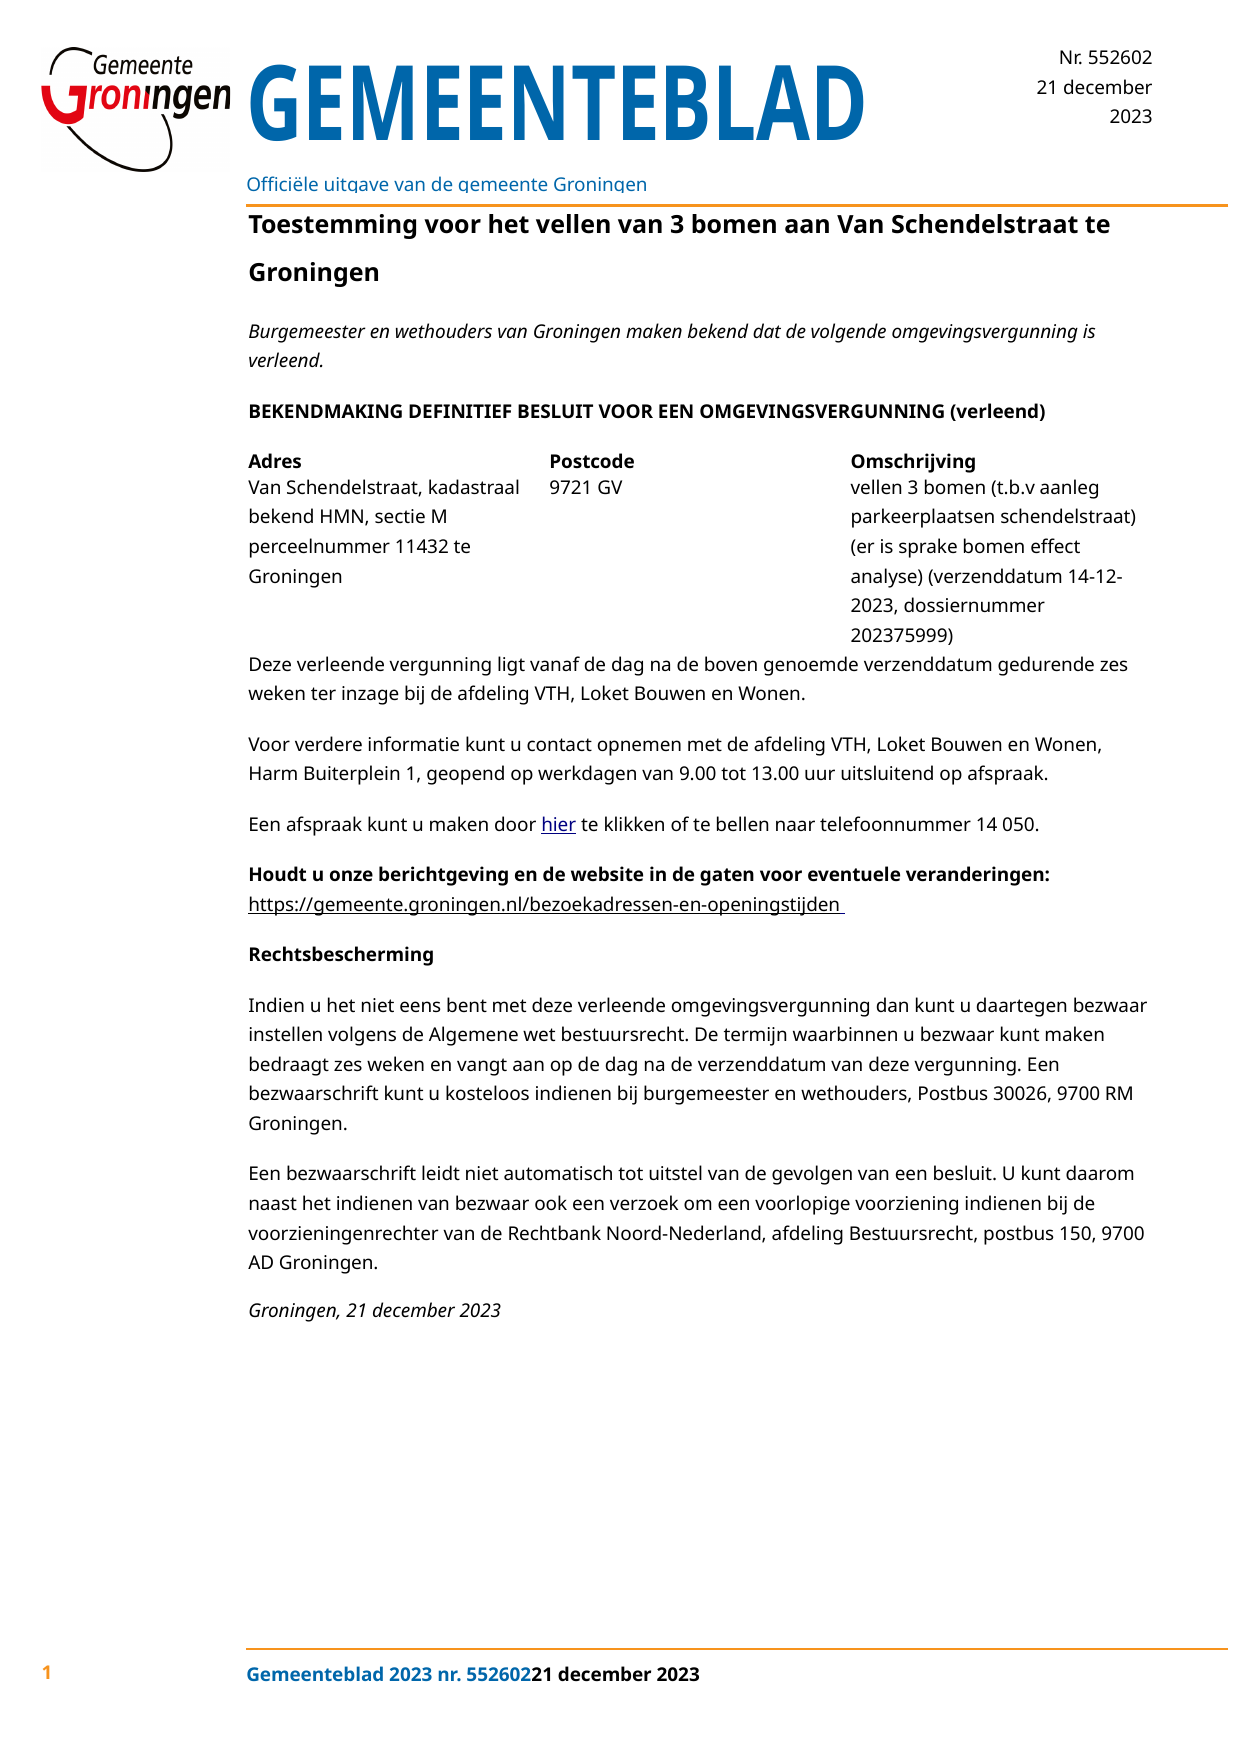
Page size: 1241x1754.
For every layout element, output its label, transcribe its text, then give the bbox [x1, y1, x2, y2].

text Burgemeester en wethouders van Groningen maken bekend dat de volgende omgevingsvergunning is verleend. [248, 318, 1152, 373]
text Groningen, 21 december 2023 [248, 1297, 1152, 1323]
text Houdt u onze berichtgeving en de website in de gaten voor eventuele veranderingen: https://gemeente.groningen.nl/bezoekadressen-en-openingstijden [248, 861, 1152, 917]
text Toestemming voor het vellen van 3 bomen aan Van Schendelstraat te Groningen [248, 207, 1152, 288]
table_header Postcode [549, 449, 850, 474]
table_cell Van Schendelstraat, kadastraal bekend HMN, sectie M perceelnummer 11432 te Groningen [248, 474, 549, 648]
text Een bezwaarschrift leidt niet automatisch tot uitstel van de gevolgen van een besluit. U kunt daarom naast het indienen van bezwaar ook een verzoek om een voorlopige voorziening indienen bij de voorzieningenrechter van de Rechtbank Noord-Nederland, afdeling Bestuursrecht, postbus 150, 9700 AD Groningen. [248, 1161, 1152, 1275]
text Deze verleende vergunning ligt vanaf de dag na de boven genoemde verzenddatum gedurende zes weken ter inzage bij de afdeling VTH, Loket Bouwen en Wonen. [248, 651, 1152, 706]
text Indien u het niet eens bent met deze verleende omgevingsvergunning dan kunt u daartegen bezwaar instellen volgens de Algemene wet bestuursrecht. De termijn waarbinnen u bezwaar kunt maken bedraagt zes weken en vangt aan op de dag na de verzenddatum van deze vergunning. Een bezwaarschrift kunt u kosteloos indienen bij burgemeester en wethouders, Postbus 30026, 9700 RM Groningen. [248, 992, 1152, 1136]
table_cell 9721 GV [549, 474, 850, 648]
text Rechtsbescherming [248, 941, 1152, 967]
picture [41, 47, 231, 172]
table_header Omschrijving [850, 449, 1152, 474]
text Voor verdere informatie kunt u contact opnemen met de afdeling VTH, Loket Bouwen en Wonen, Harm Buiterplein 1, geopend op werkdagen van 9.00 tot 13.00 uur uitsluitend op afspraak. [248, 731, 1152, 786]
text Een afspraak kunt u maken door hier te klikken of te bellen naar telefoonnummer 14 050. [248, 811, 1152, 837]
table_header Adres [248, 449, 549, 474]
table_cell vellen 3 bomen (t.b.v aanleg parkeerplaatsen schendelstraat) (er is sprake bomen effect analyse) (verzenddatum 14-12-2023, dossiernummer 202375999) [850, 474, 1152, 648]
text BEKENDMAKING DEFINITIEF BESLUIT VOOR EEN OMGEVINGSVERGUNNING (verleend) [248, 398, 1152, 424]
